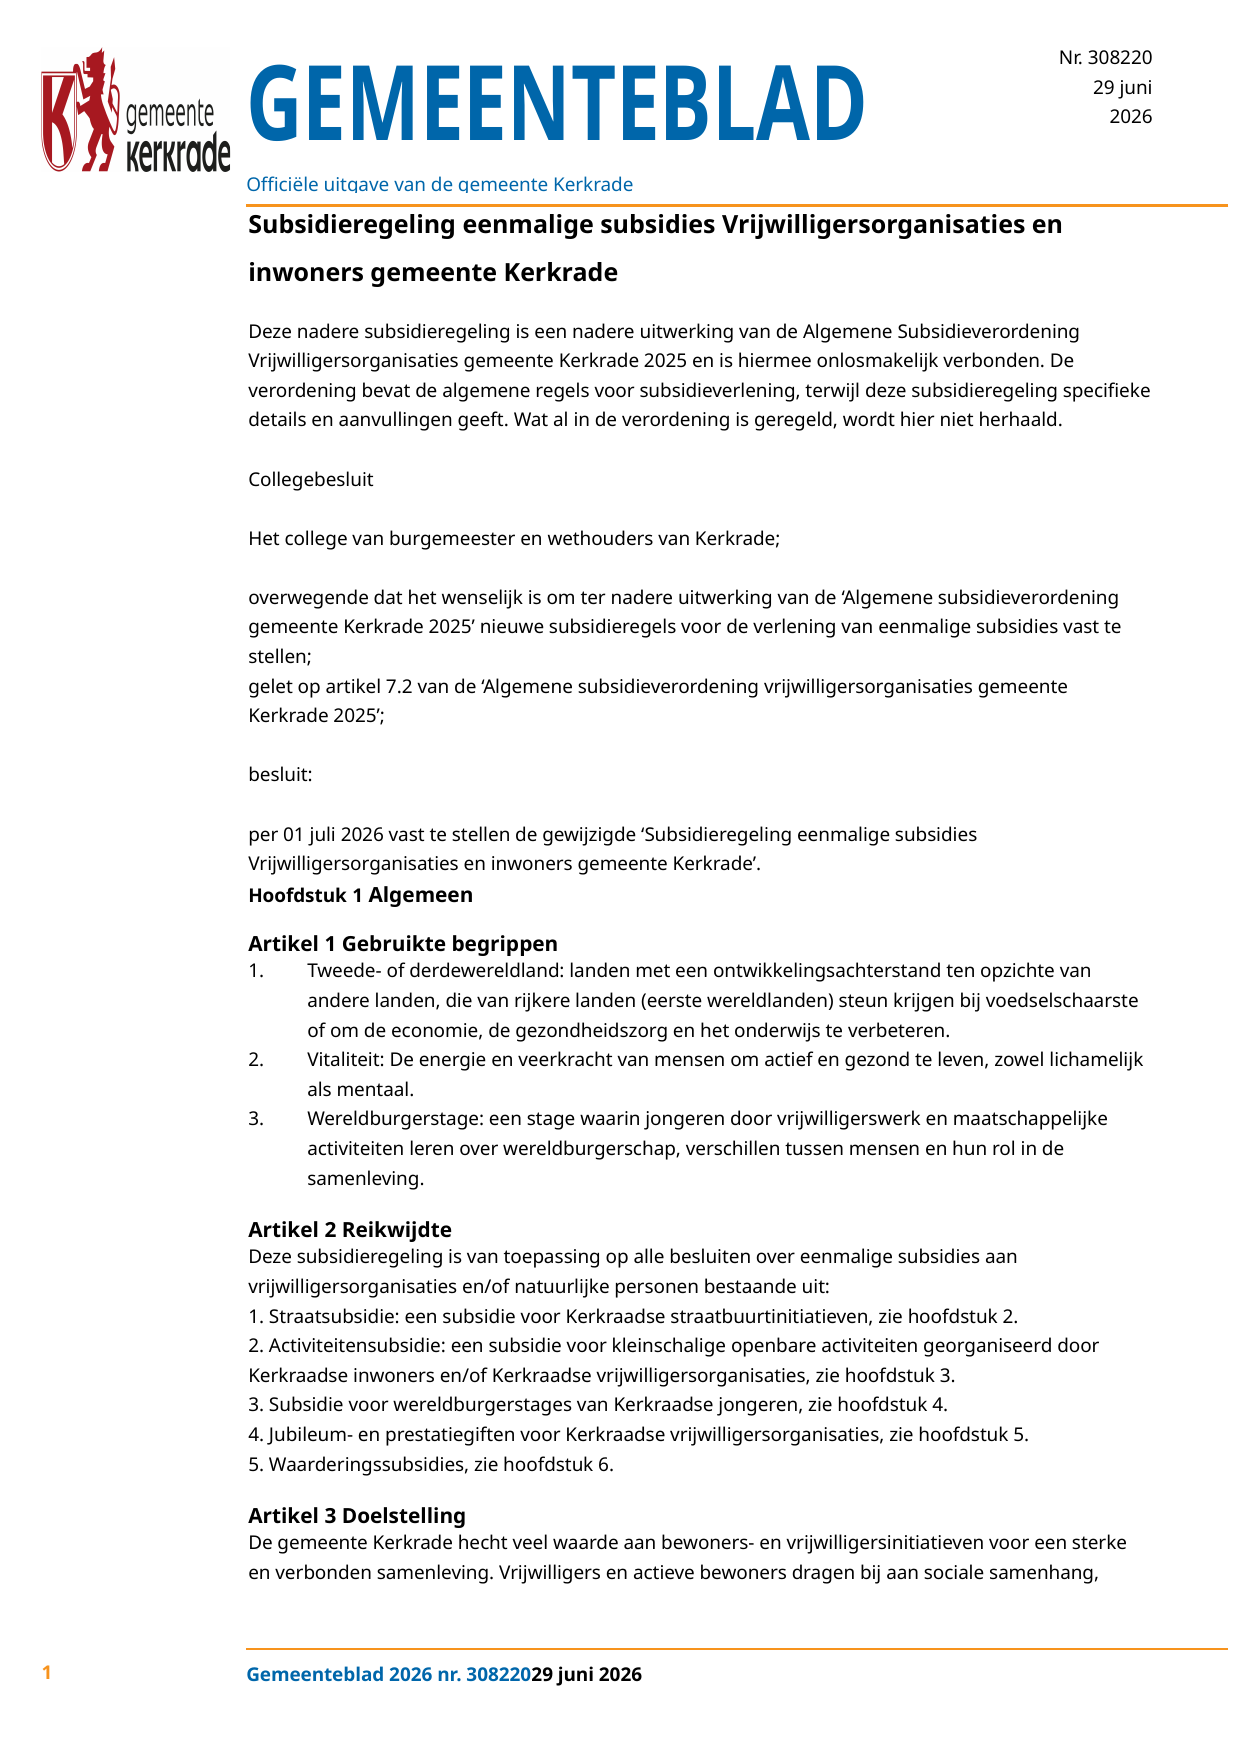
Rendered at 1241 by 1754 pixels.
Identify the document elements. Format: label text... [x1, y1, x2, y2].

text 1. Straatsubsidie: een subsidie voor Kerkraadse straatbuurtinitiatieven, zie hoofdstuk 2. [248, 1303, 1152, 1328]
picture [41, 47, 231, 172]
text per 01 juli 2026 vast te stellen de gewijzigde ‘Subsidieregeling eenmalige subsidies Vrijwilligersorganisaties en inwoners gemeente Kerkrade’. [248, 821, 1152, 876]
text Deze subsidieregeling is van toepassing op alle besluiten over eenmalige subsidies aan vrijwilligersorganisaties en/of natuurlijke personen bestaande uit: [248, 1244, 1152, 1299]
text Deze nadere subsidieregeling is een nadere uitwerking van de Algemene Subsidieverordening Vrijwilligersorganisaties gemeente Kerkrade 2025 en is hiermee onlosmakelijk verbonden. De verordening bevat de algemene regels voor subsidieverlening, terwijl deze subsidieregeling specifieke details en aanvullingen geeft. Wat al in de verordening is geregeld, wordt hier niet herhaald. [248, 318, 1152, 432]
list Wereldburgerstage: een stage waarin jongeren door vrijwilligerswerk en maatschappelijke activiteiten leren over wereldburgerschap, verschillen tussen mensen en hun rol in de samenleving. [248, 1106, 1152, 1191]
text Artikel 1 Gebruikte begrippen [248, 929, 1152, 958]
text Artikel 2 Reikwijdte [248, 1215, 1152, 1244]
text Subsidieregeling eenmalige subsidies Vrijwilligersorganisaties en inwoners gemeente Kerkrade [248, 207, 1152, 288]
text 3. Subsidie voor wereldburgerstages van Kerkraadse jongeren, zie hoofdstuk 4. [248, 1392, 1152, 1417]
text besluit: [248, 762, 1152, 787]
list Vitaliteit: De energie en veerkracht van mensen om actief en gezond te leven, zowel lichamelijk als mentaal. [248, 1046, 1152, 1102]
text 2. Activiteitensubsidie: een subsidie voor kleinschalige openbare activiteiten georganiseerd door Kerkraadse inwoners en/of Kerkraadse vrijwilligersorganisaties, zie hoofdstuk 3. [248, 1332, 1152, 1388]
text Het college van burgemeester en wethouders van Kerkrade; [248, 525, 1152, 551]
text 4. Jubileum- en prestatiegiften voor Kerkraadse vrijwilligersorganisaties, zie hoofdstuk 5. [248, 1421, 1152, 1447]
text gelet op artikel 7.2 van de ‘Algemene subsidieverordening vrijwilligersorganisaties gemeente Kerkrade 2025’; [248, 673, 1152, 728]
text 5. Waarderingssubsidies, zie hoofdstuk 6. [248, 1451, 1152, 1476]
text De gemeente Kerkrade hecht veel waarde aan bewoners- en vrijwilligersinitiatieven voor een sterke en verbonden samenleving. Vrijwilligers en actieve bewoners dragen bij aan sociale samenhang, [248, 1529, 1152, 1585]
list Tweede- of derdewereldland: landen met een ontwikkelingsachterstand ten opzichte van andere landen, die van rijkere landen (eerste wereldlanden) steun krijgen bij voedselschaarste of om de economie, de gezondheidszorg en het onderwijs te verbeteren. [248, 958, 1152, 1043]
text Artikel 3 Doelstelling [248, 1501, 1152, 1529]
text overwegende dat het wenselijk is om ter nadere uitwerking van de ‘Algemene subsidieverordening gemeente Kerkrade 2025’ nieuwe subsidieregels voor de verlening van eenmalige subsidies vast te stellen; [248, 584, 1152, 669]
text Hoofdstuk 1 Algemeen [248, 880, 1152, 908]
text Collegebesluit [248, 466, 1152, 492]
